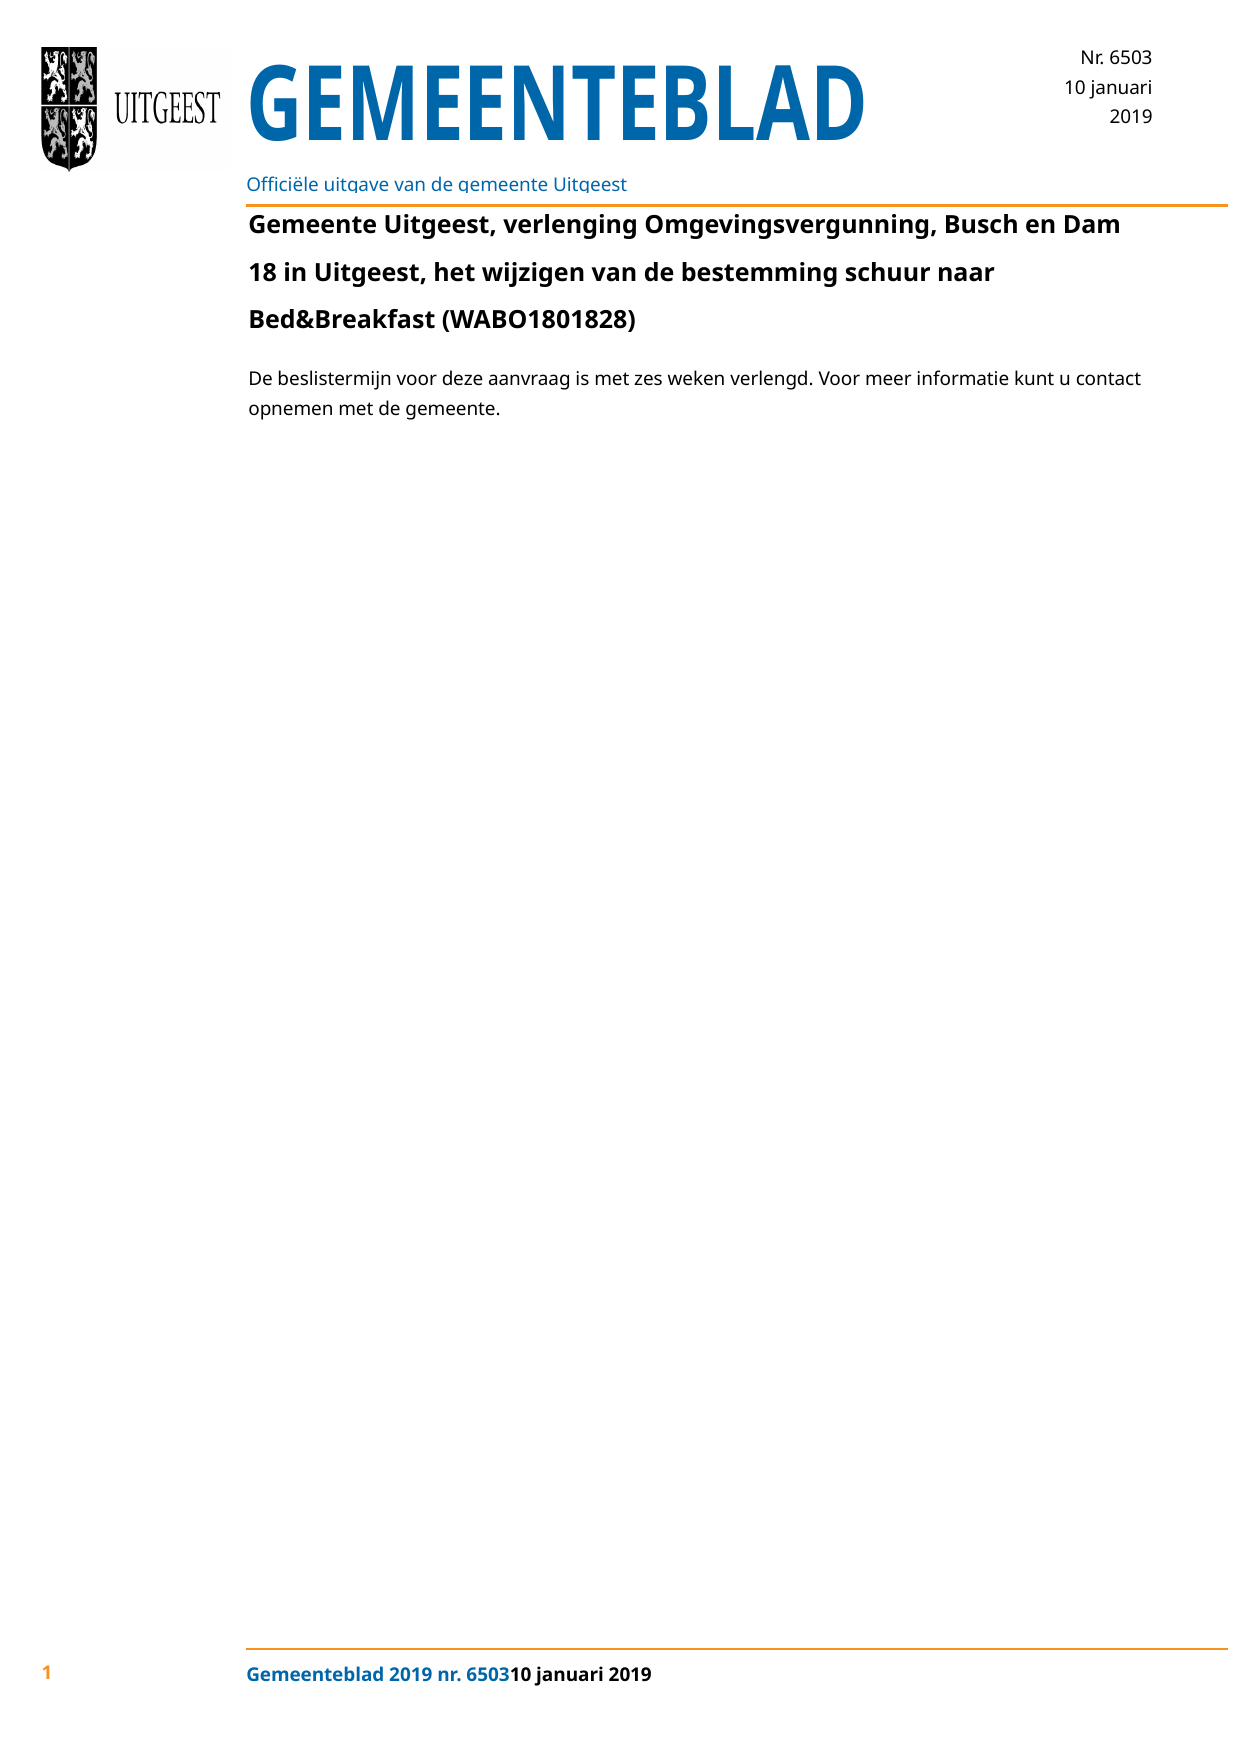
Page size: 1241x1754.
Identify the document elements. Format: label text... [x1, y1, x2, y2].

picture [41, 47, 231, 172]
text De beslistermijn voor deze aanvraag is met zes weken verlengd. Voor meer informatie kunt u contact opnemen met de gemeente. [248, 366, 1152, 421]
text Gemeente Uitgeest, verlenging Omgevingsvergunning, Busch en Dam 18 in Uitgeest, het wijzigen van de bestemming schuur naar Bed&Breakfast (WABO1801828) [248, 207, 1152, 336]
